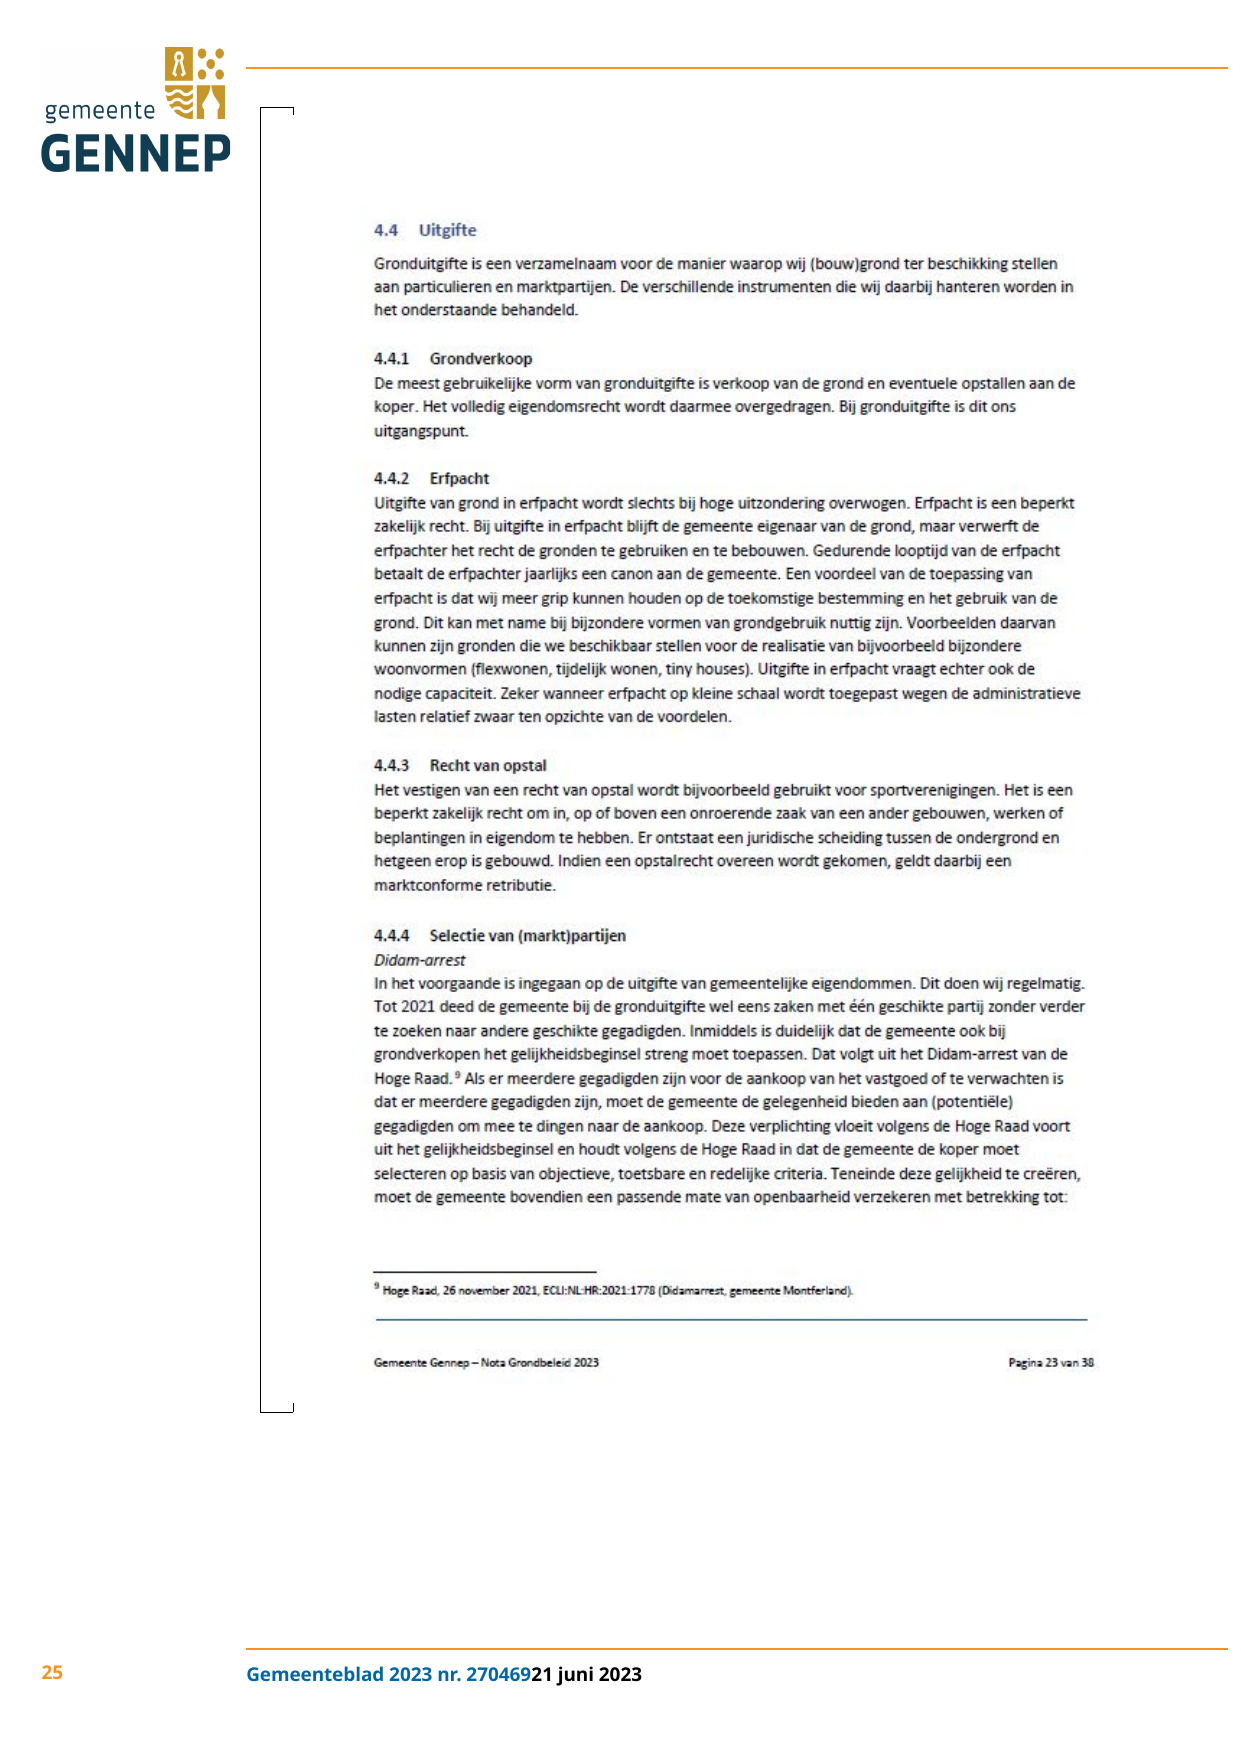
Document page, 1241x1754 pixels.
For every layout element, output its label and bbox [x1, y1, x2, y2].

picture [268, 115, 1173, 1403]
picture [41, 47, 231, 172]
